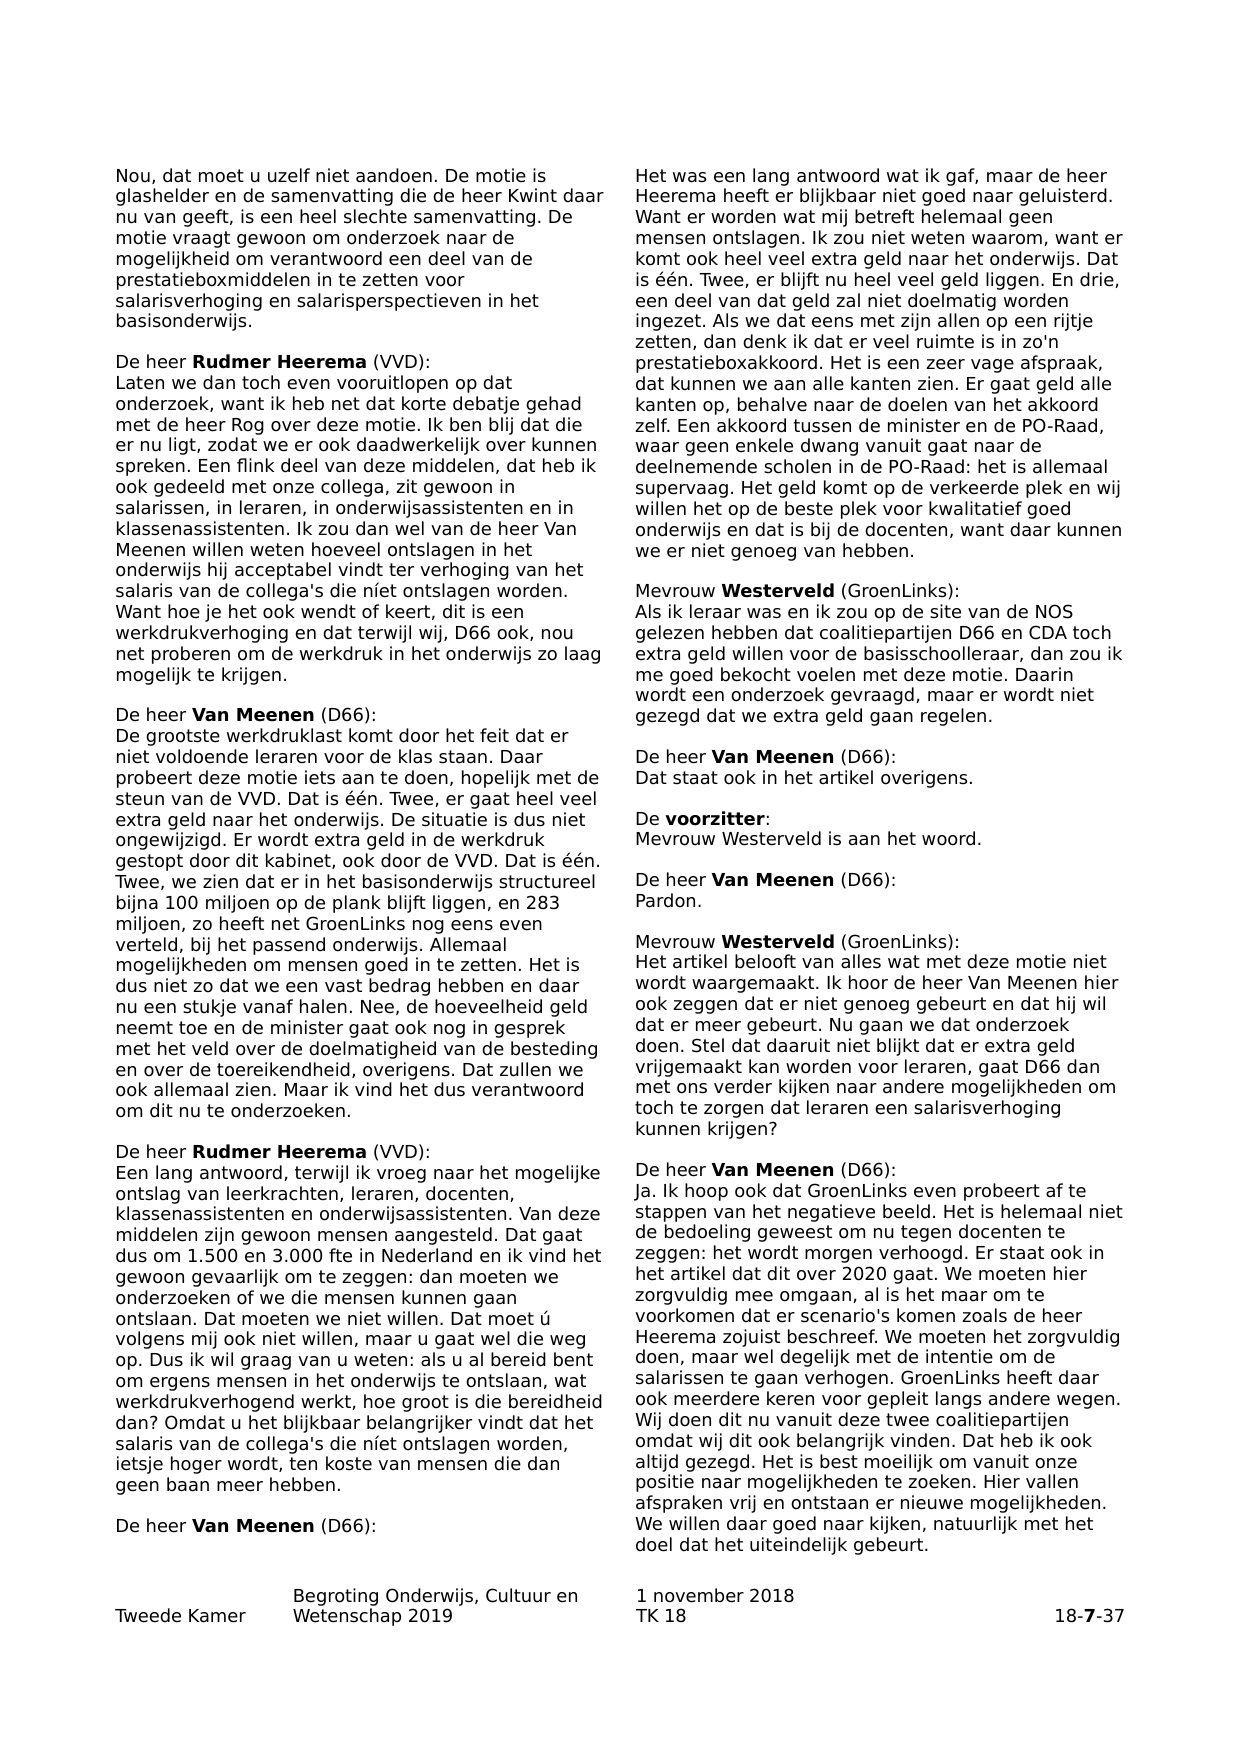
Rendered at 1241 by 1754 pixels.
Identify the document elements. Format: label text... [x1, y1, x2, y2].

text De heer Van Meenen (D66): [115, 1516, 605, 1537]
text De heer Van Meenen (D66): [635, 1160, 1125, 1181]
text Mevrouw Westerveld (GroenLinks): [635, 932, 1125, 952]
text De heer Van Meenen (D66): [635, 870, 1125, 891]
text Dat staat ook in het artikel overigens. [635, 768, 1125, 788]
text De heer Van Meenen (D66): [115, 705, 605, 726]
text De heer Rudmer Heerema (VVD): [115, 352, 605, 373]
text Ja. Ik hoop ook dat GroenLinks even probeert af te stappen van het negatieve beeld. Het is helemaal niet de bedoeling geweest om nu tegen docenten te zeggen: het wordt morgen verhoogd. Er staat ook in het artikel dat dit over 2020 gaat. We moeten hier zorgvuldig mee omgaan, al is het maar om te voorkomen dat er scenario's komen zoals de heer Heerema zojuist beschreef. We moeten het zorgvuldig doen, maar wel degelijk met de intentie om de salarissen te gaan verhogen. GroenLinks heeft daar ook meerdere keren voor gepleit langs andere wegen. Wij doen dit nu vanuit deze twee coalitiepartijen omdat wij dit ook belangrijk vinden. Dat heb ik ook altijd gezegd. Het is best moeilijk om vanuit onze positie naar mogelijkheden te zoeken. Hier vallen afspraken vrij en ontstaan er nieuwe mogelijkheden. We willen daar goed naar kijken, natuurlijk met het doel dat het uiteindelijk gebeurt. [635, 1181, 1125, 1556]
text Als ik leraar was en ik zou op de site van de NOS gelezen hebben dat coalitiepartijen D66 en CDA toch extra geld willen voor de basisschoolleraar, dan zou ik me goed bekocht voelen met deze motie. Daarin wordt een onderzoek gevraagd, maar er wordt niet gezegd dat we extra geld gaan regelen. [635, 602, 1125, 727]
text Het was een lang antwoord wat ik gaf, maar de heer Heerema heeft er blijkbaar niet goed naar geluisterd. Want er worden wat mij betreft helemaal geen mensen ontslagen. Ik zou niet weten waarom, want er komt ook heel veel extra geld naar het onderwijs. Dat is één. Twee, er blijft nu heel veel geld liggen. En drie, een deel van dat geld zal niet doelmatig worden ingezet. Als we dat eens met zijn allen op een rijtje zetten, dan denk ik dat er veel ruimte is in zo'n prestatieboxakkoord. Het is een zeer vage afspraak, dat kunnen we aan alle kanten zien. Er gaat geld alle kanten op, behalve naar de doelen van het akkoord zelf. Een akkoord tussen de minister en de PO-Raad, waar geen enkele dwang vanuit gaat naar de deelnemende scholen in de PO-Raad: het is allemaal supervaag. Het geld komt op de verkeerde plek en wij willen het op de beste plek voor kwalitatief goed onderwijs en dat is bij de docenten, want daar kunnen we er niet genoeg van hebben. [635, 165, 1125, 561]
text Pardon. [635, 891, 1125, 912]
text Laten we dan toch even vooruitlopen op dat onderzoek, want ik heb net dat korte debatje gehad met de heer Rog over deze motie. Ik ben blij dat die er nu ligt, zodat we er ook daadwerkelijk over kunnen spreken. Een flink deel van deze middelen, dat heb ik ook gedeeld met onze collega, zit gewoon in salarissen, in leraren, in onderwijsassistenten en in klassenassistenten. Ik zou dan wel van de heer Van Meenen willen weten hoeveel ontslagen in het onderwijs hij acceptabel vindt ter verhoging van het salaris van de collega's die níet ontslagen worden. Want hoe je het ook wendt of keert, dit is een werkdrukverhoging en dat terwijl wij, D66 ook, nou net proberen om de werkdruk in het onderwijs zo laag mogelijk te krijgen. [115, 373, 605, 685]
text De heer Rudmer Heerema (VVD): [115, 1142, 605, 1162]
text Het artikel belooft van alles wat met deze motie niet wordt waargemaakt. Ik hoor de heer Van Meenen hier ook zeggen dat er niet genoeg gebeurt en dat hij wil dat er meer gebeurt. Nu gaan we dat onderzoek doen. Stel dat daaruit niet blijkt dat er extra geld vrijgemaakt kan worden voor leraren, gaat D66 dan met ons verder kijken naar andere mogelijkheden om toch te zorgen dat leraren een salarisverhoging kunnen krijgen? [635, 952, 1125, 1140]
text Mevrouw Westerveld (GroenLinks): [635, 581, 1125, 602]
text Mevrouw Westerveld is aan het woord. [635, 829, 1125, 850]
text De heer Van Meenen (D66): [635, 747, 1125, 768]
text Een lang antwoord, terwijl ik vroeg naar het mogelijke ontslag van leerkrachten, leraren, docenten, klassenassistenten en onderwijsassistenten. Van deze middelen zijn gewoon mensen aangesteld. Dat gaat dus om 1.500 en 3.000 fte in Nederland en ik vind het gewoon gevaarlijk om te zeggen: dan moeten we onderzoeken of we die mensen kunnen gaan ontslaan. Dat moeten we niet willen. Dat moet ú volgens mij ook niet willen, maar u gaat wel die weg op. Dus ik wil graag van u weten: als u al bereid bent om ergens mensen in het onderwijs te ontslaan, wat werkdrukverhogend werkt, hoe groot is die bereidheid dan? Omdat u het blijkbaar belangrijker vindt dat het salaris van de collega's die níet ontslagen worden, ietsje hoger wordt, ten koste van mensen die dan geen baan meer hebben. [115, 1162, 605, 1496]
text Nou, dat moet u uzelf niet aandoen. De motie is glashelder en de samenvatting die de heer Kwint daar nu van geeft, is een heel slechte samenvatting. De motie vraagt gewoon om onderzoek naar de mogelijkheid om verantwoord een deel van de prestatieboxmiddelen in te zetten voor salarisverhoging en salarisperspectieven in het basisonderwijs. [115, 165, 605, 332]
text De grootste werkdruklast komt door het feit dat er niet voldoende leraren voor de klas staan. Daar probeert deze motie iets aan te doen, hopelijk met de steun van de VVD. Dat is één. Twee, er gaat heel veel extra geld naar het onderwijs. De situatie is dus niet ongewijzigd. Er wordt extra geld in de werkdruk gestopt door dit kabinet, ook door de VVD. Dat is één. Twee, we zien dat er in het basisonderwijs structureel bijna 100 miljoen op de plank blijft liggen, en 283 miljoen, zo heeft net GroenLinks nog eens even verteld, bij het passend onderwijs. Allemaal mogelijkheden om mensen goed in te zetten. Het is dus niet zo dat we een vast bedrag hebben en daar nu een stukje vanaf halen. Nee, de hoeveelheid geld neemt toe en de minister gaat ook nog in gesprek met het veld over de doelmatigheid van de besteding en over de toereikendheid, overigens. Dat zullen we ook allemaal zien. Maar ik vind het dus verantwoord om dit nu te onderzoeken. [115, 726, 605, 1122]
text De voorzitter: [635, 808, 1125, 829]
